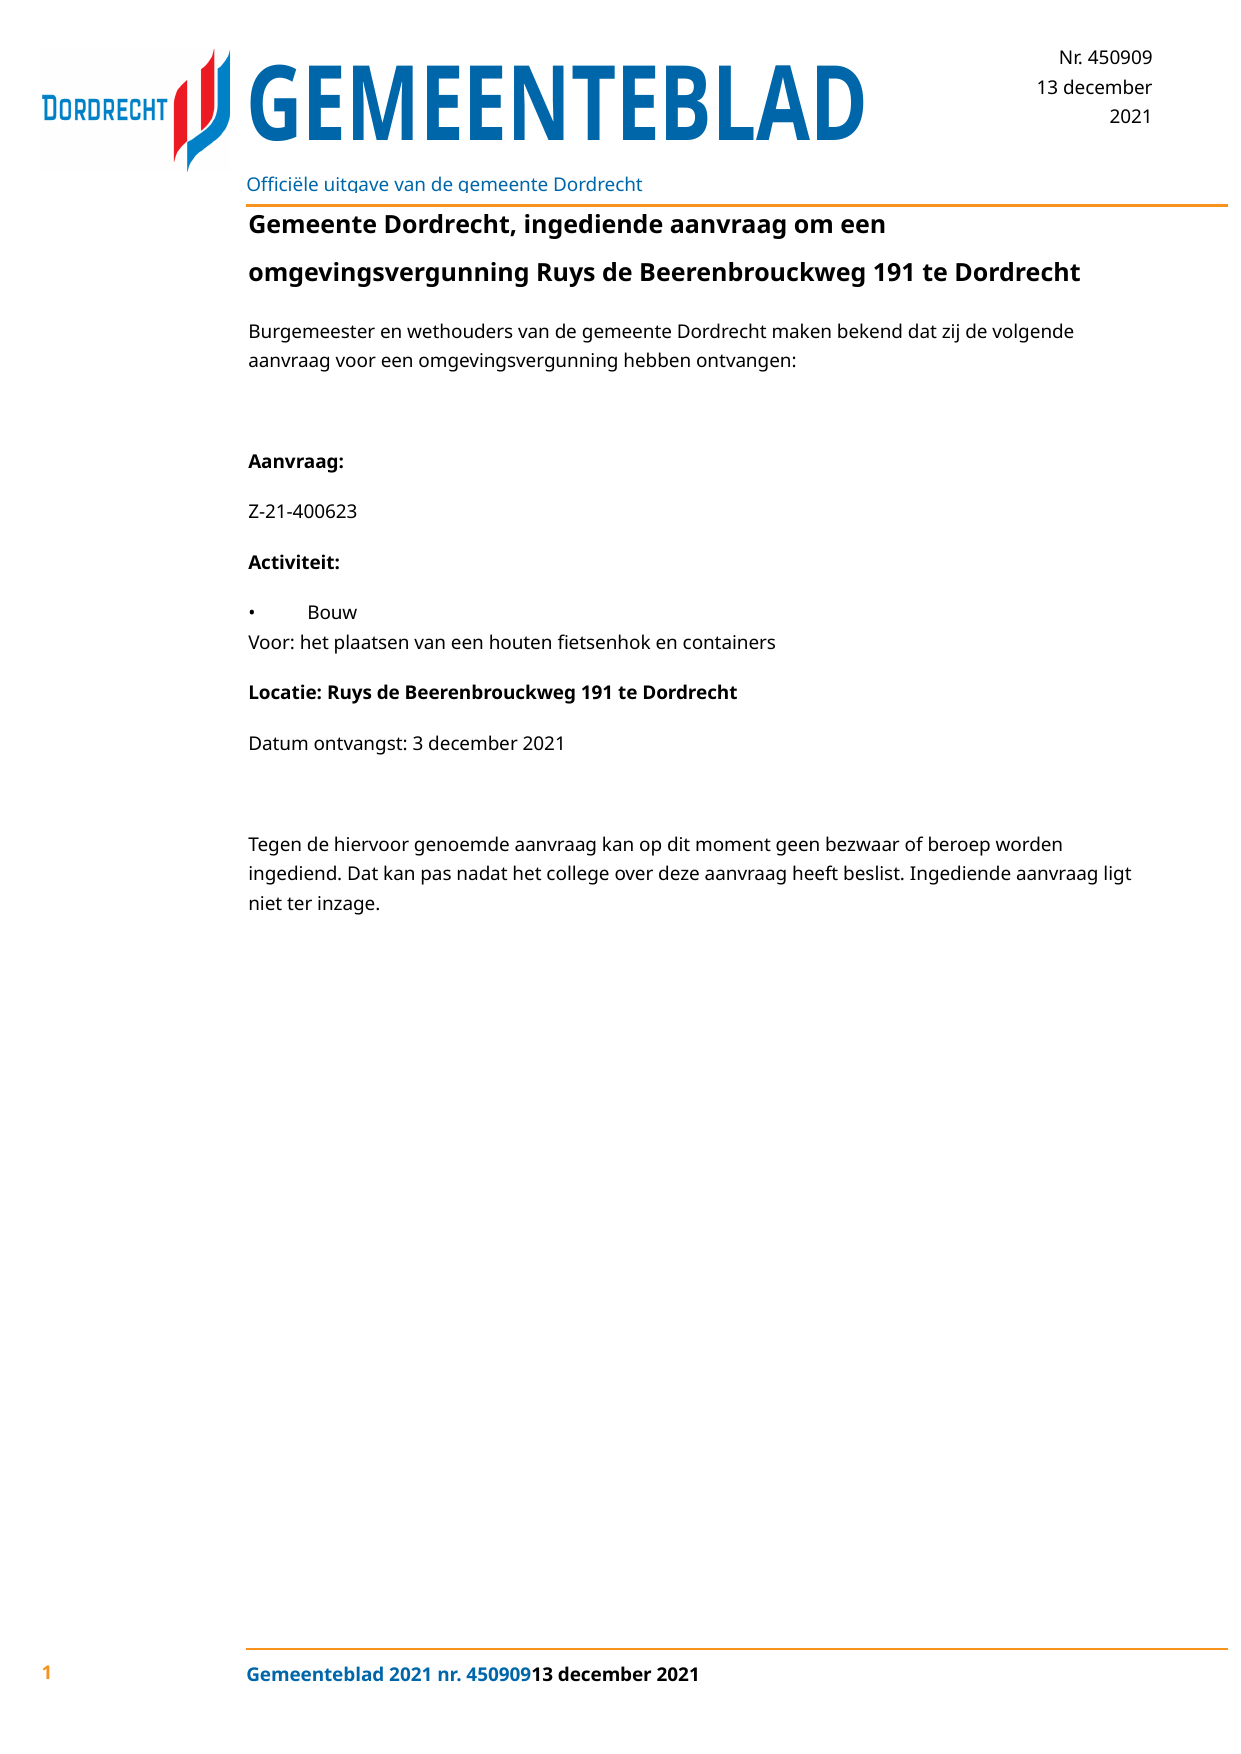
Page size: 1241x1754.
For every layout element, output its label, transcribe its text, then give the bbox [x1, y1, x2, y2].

text Gemeente Dordrecht, ingediende aanvraag om een omgevingsvergunning Ruys de Beerenbrouckweg 191 te Dordrecht [248, 207, 1152, 288]
text Locatie: Ruys de Beerenbrouckweg 191 te Dordrecht [248, 679, 1152, 705]
text Activiteit: [248, 549, 1152, 575]
text Voor: het plaatsen van een houten fietsenhok en containers [248, 629, 1152, 655]
picture [41, 47, 231, 172]
text Burgemeester en wethouders van de gemeente Dordrecht maken bekend dat zij de volgende aanvraag voor een omgevingsvergunning hebben ontvangen: [248, 318, 1152, 373]
text Aanvraag: [248, 448, 1152, 474]
list Bouw [248, 599, 1152, 625]
text Datum ontvangst: 3 december 2021 [248, 730, 1152, 756]
text Tegen de hiervoor genoemde aanvraag kan op dit moment geen bezwaar of beroep worden ingediend. Dat kan pas nadat het college over deze aanvraag heeft beslist. Ingediende aanvraag ligt niet ter inzage. [248, 831, 1152, 916]
text Z-21-400623 [248, 499, 1152, 524]
